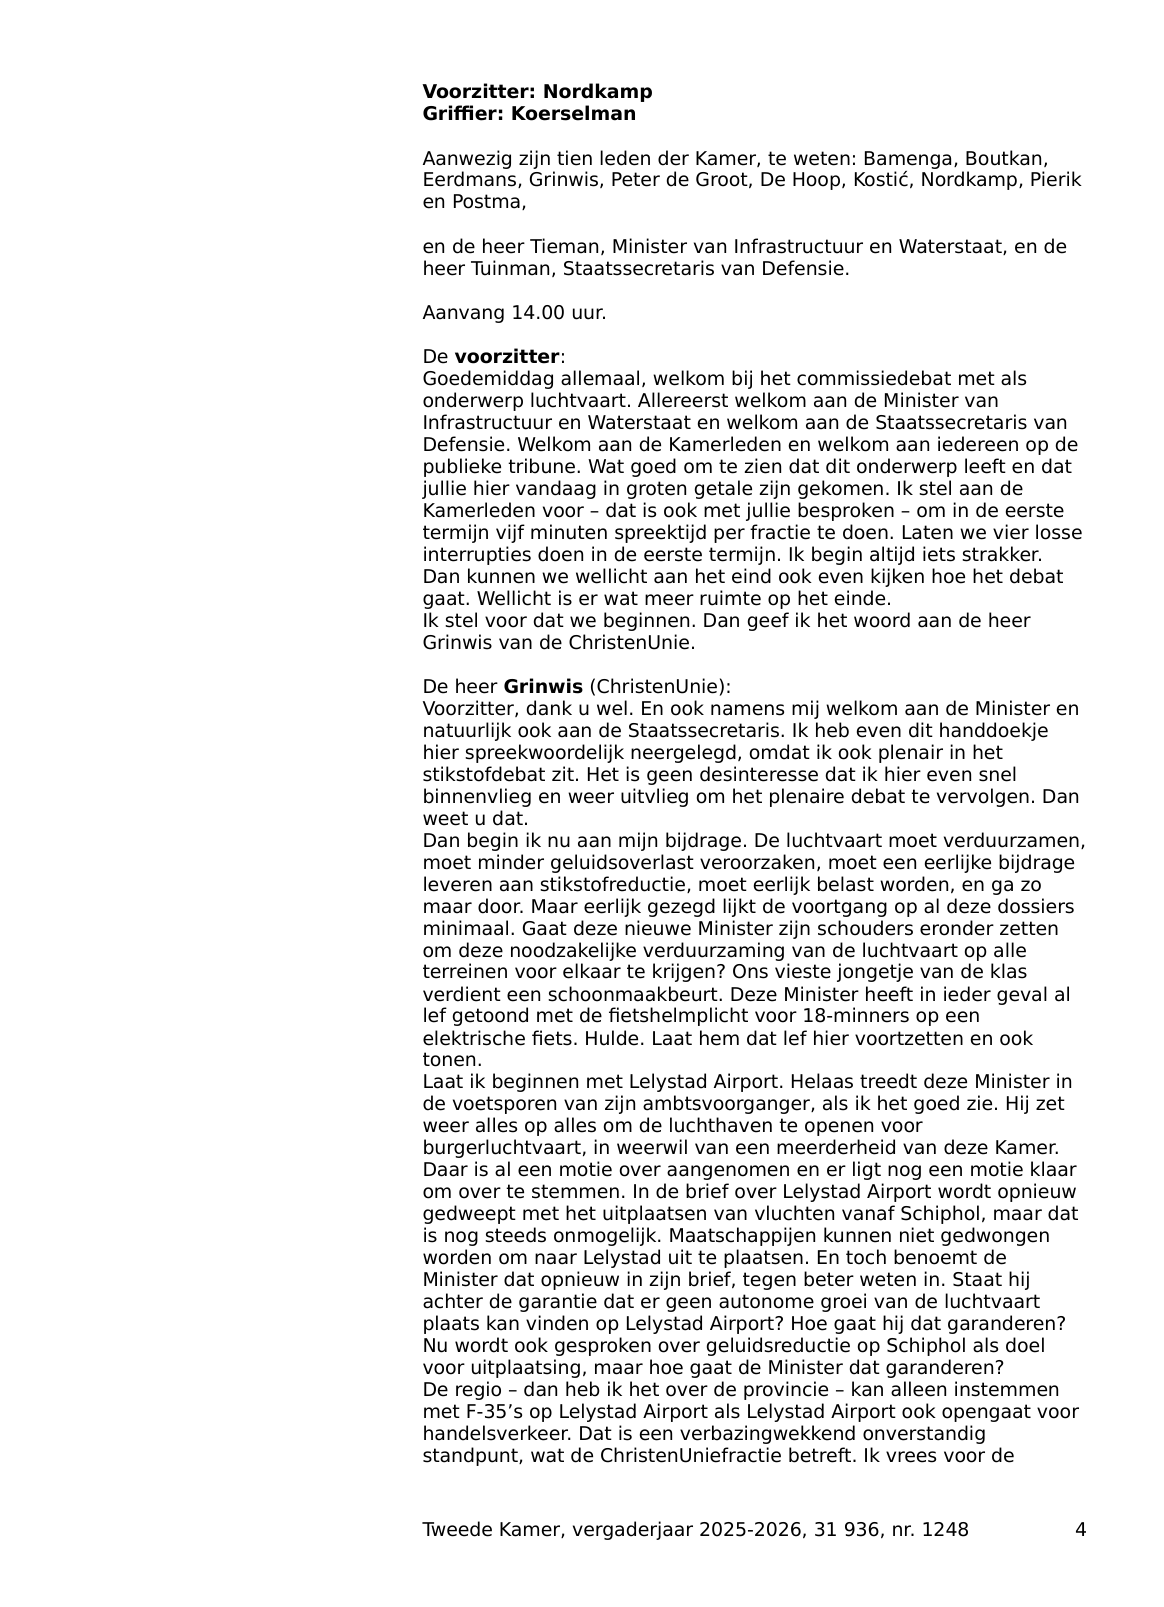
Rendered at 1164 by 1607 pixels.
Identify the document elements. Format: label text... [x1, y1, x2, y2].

text Aanwezig zijn tien leden der Kamer, te weten: Bamenga, Boutkan, Eerdmans, Grinwis, Peter de Groot, De Hoop, Kostić, Nordkamp, Pierik en Postma, [422, 147, 1087, 213]
text Aanvang 14.00 uur. [422, 302, 1087, 324]
text De heer Grinwis (ChristenUnie): [422, 676, 1087, 698]
text Voorzitter, dank u wel. En ook namens mij welkom aan de Minister en natuurlijk ook aan de Staatssecretaris. Ik heb even dit handdoekje hier spreekwoordelijk neergelegd, omdat ik ook plenair in het stikstofdebat zit. Het is geen desinteresse dat ik hier even snel binnenvlieg en weer uitvlieg om het plenaire debat te vervolgen. Dan weet u dat. [422, 698, 1087, 829]
text en de heer Tieman, Minister van Infrastructuur en Waterstaat, en de heer Tuinman, Staatssecretaris van Defensie. [422, 236, 1087, 279]
text Voorzitter: Nordkamp [422, 81, 1087, 103]
text Laat ik beginnen met Lelystad Airport. Helaas treedt deze Minister in de voetsporen van zijn ambtsvoorganger, als ik het goed zie. Hij zet weer alles op alles om de luchthaven te openen voor burgerluchtvaart, in weerwil van een meerderheid van deze Kamer. Daar is al een motie over aangenomen en er ligt nog een motie klaar om over te stemmen. In de brief over Lelystad Airport wordt opnieuw gedweept met het uitplaatsen van vluchten vanaf Schiphol, maar dat is nog steeds onmogelijk. Maatschappijen kunnen niet gedwongen worden om naar Lelystad uit te plaatsen. En toch benoemt de Minister dat opnieuw in zijn brief, tegen beter weten in. Staat hij achter de garantie dat er geen autonome groei van de luchtvaart plaats kan vinden op Lelystad Airport? Hoe gaat hij dat garanderen? Nu wordt ook gesproken over geluidsreductie op Schiphol als doel voor uitplaatsing, maar hoe gaat de Minister dat garanderen? [422, 1071, 1087, 1379]
text Goedemiddag allemaal, welkom bij het commissiedebat met als onderwerp luchtvaart. Allereerst welkom aan de Minister van Infrastructuur en Waterstaat en welkom aan de Staatssecretaris van Defensie. Welkom aan de Kamerleden en welkom aan iedereen op de publieke tribune. Wat goed om te zien dat dit onderwerp leeft en dat jullie hier vandaag in groten getale zijn gekomen. Ik stel aan de Kamerleden voor – dat is ook met jullie besproken – om in de eerste termijn vijf minuten spreektijd per fractie te doen. Laten we vier losse interrupties doen in de eerste termijn. Ik begin altijd iets strakker. Dan kunnen we wellicht aan het eind ook even kijken hoe het debat gaat. Wellicht is er wat meer ruimte op het einde. [422, 368, 1087, 609]
text De regio – dan heb ik het over de provincie – kan alleen instemmen met F-35’s op Lelystad Airport als Lelystad Airport ook opengaat voor handelsverkeer. Dat is een verbazingwekkend onverstandig standpunt, wat de ChristenUniefractie betreft. Ik vrees voor de [422, 1379, 1087, 1467]
text Griffier: Koerselman [422, 103, 1087, 125]
text De voorzitter: [422, 346, 1087, 368]
text Ik stel voor dat we beginnen. Dan geef ik het woord aan de heer Grinwis van de ChristenUnie. [422, 609, 1087, 653]
text Dan begin ik nu aan mijn bijdrage. De luchtvaart moet verduurzamen, moet minder geluidsoverlast veroorzaken, moet een eerlijke bijdrage leveren aan stikstofreductie, moet eerlijk belast worden, en ga zo maar door. Maar eerlijk gezegd lijkt de voortgang op al deze dossiers minimaal. Gaat deze nieuwe Minister zijn schouders eronder zetten om deze noodzakelijke verduurzaming van de luchtvaart op alle terreinen voor elkaar te krijgen? Ons vieste jongetje van de klas verdient een schoonmaakbeurt. Deze Minister heeft in ieder geval al lef getoond met de fietshelmplicht voor 18-minners op een elektrische fiets. Hulde. Laat hem dat lef hier voortzetten en ook tonen. [422, 829, 1087, 1071]
